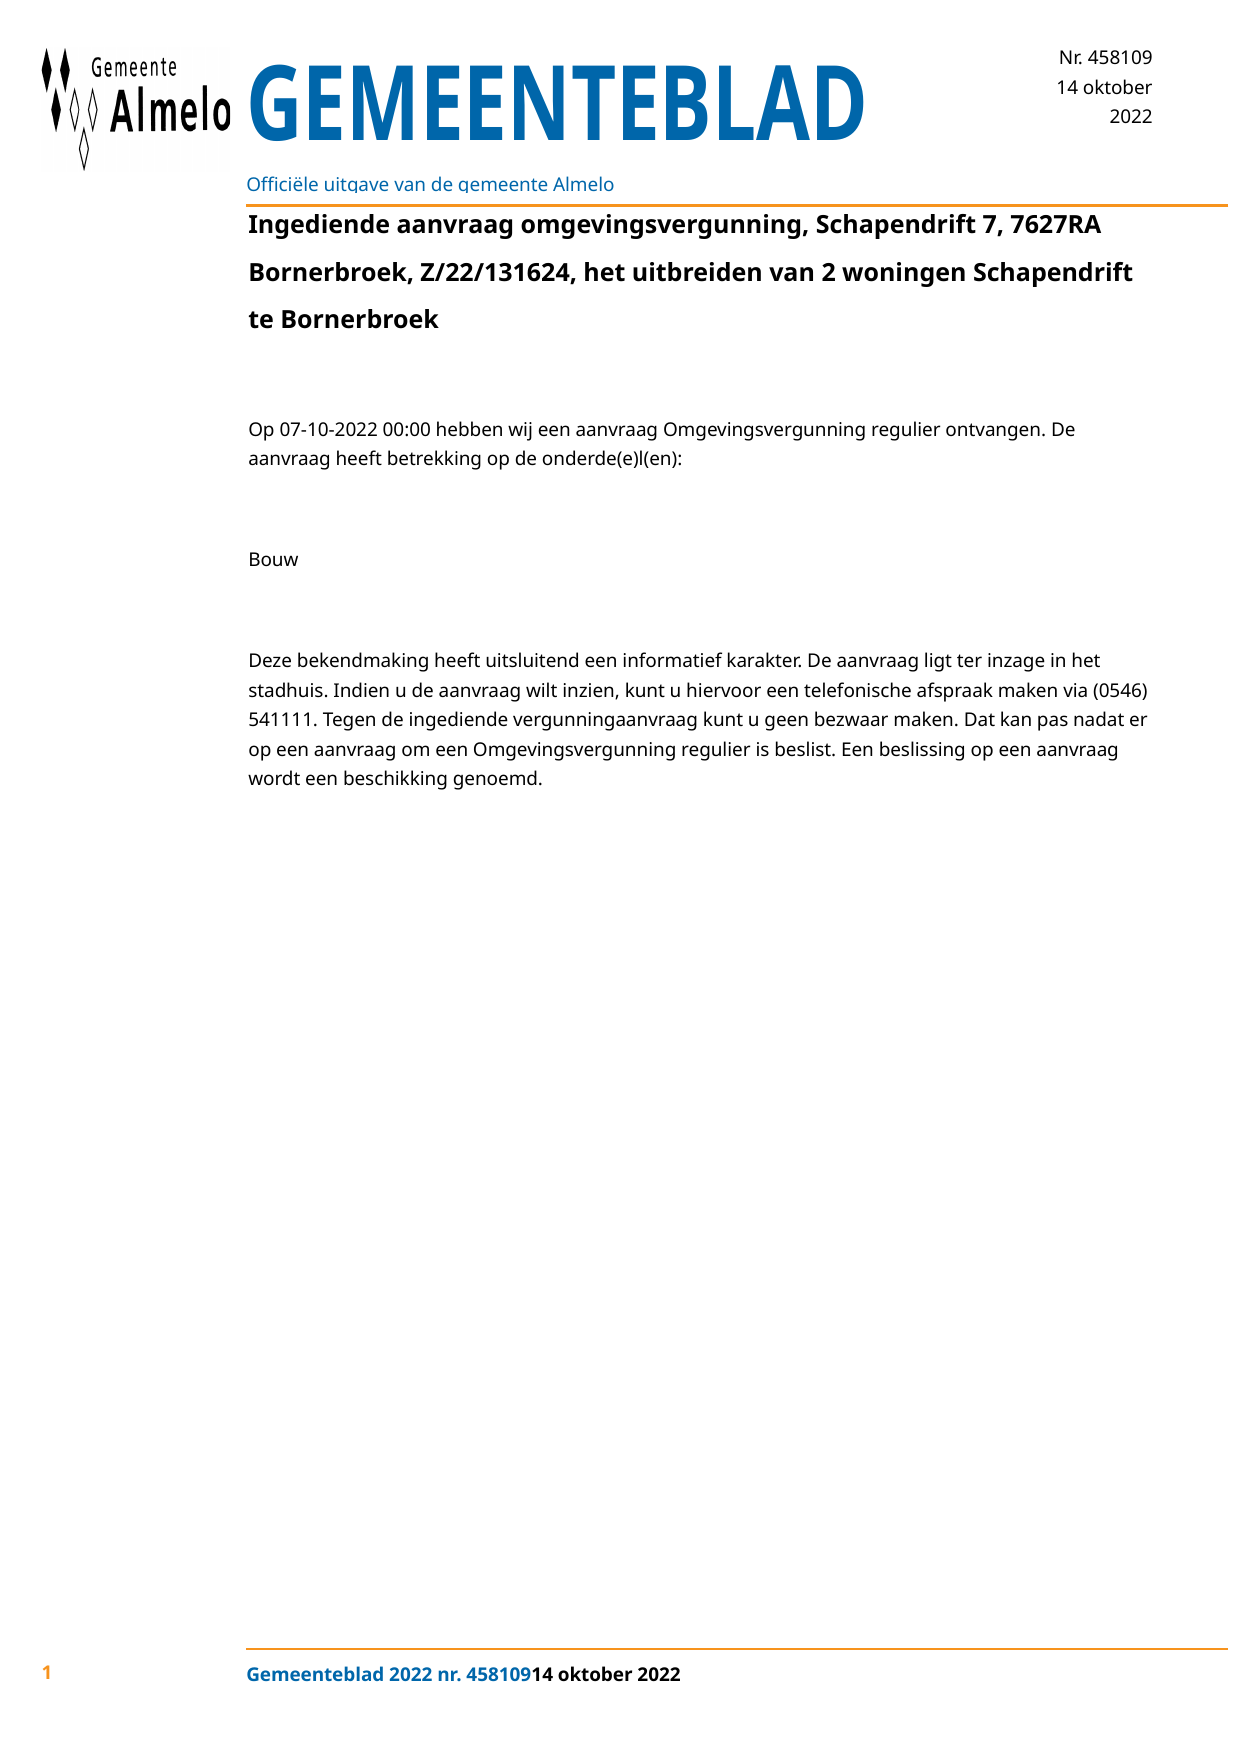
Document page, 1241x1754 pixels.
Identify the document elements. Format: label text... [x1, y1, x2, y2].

text Bouw [248, 546, 1152, 572]
text Deze bekendmaking heeft uitsluitend een informatief karakter. De aanvraag ligt ter inzage in het stadhuis. Indien u de aanvraag wilt inzien, kunt u hiervoor een telefonische afspraak maken via (0546) 541111. Tegen de ingediende vergunningaanvraag kunt u geen bezwaar maken. Dat kan pas nadat er op een aanvraag om een Omgevingsvergunning regulier is beslist. Een beslissing op een aanvraag wordt een beschikking genoemd. [248, 647, 1152, 791]
text Ingediende aanvraag omgevingsvergunning, Schapendrift 7, 7627RA Bornerbroek, Z/22/131624, het uitbreiden van 2 woningen Schapendrift te Bornerbroek [248, 207, 1152, 336]
picture [41, 47, 231, 172]
text Op 07-10-2022 00:00 hebben wij een aanvraag Omgevingsvergunning regulier ontvangen. De aanvraag heeft betrekking op de onderde(e)l(en): [248, 416, 1152, 471]
